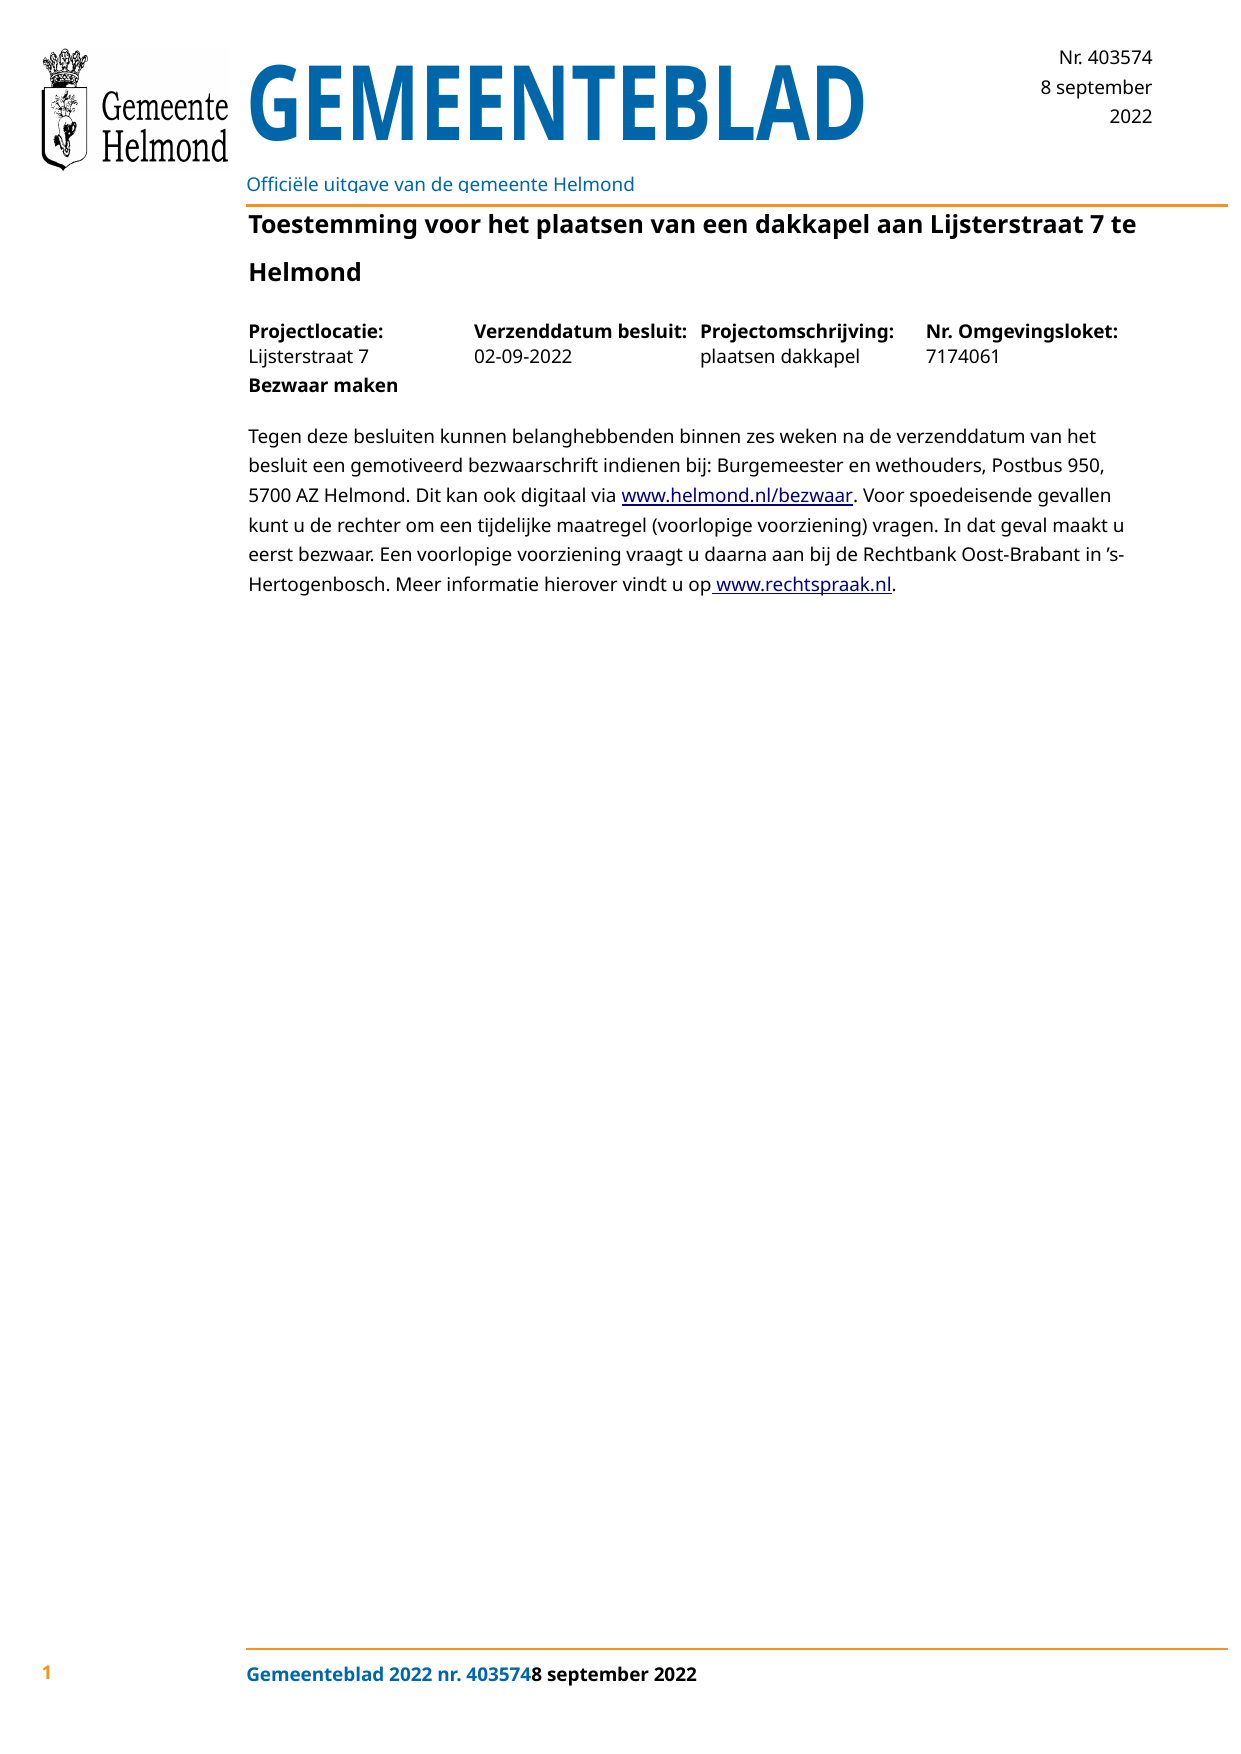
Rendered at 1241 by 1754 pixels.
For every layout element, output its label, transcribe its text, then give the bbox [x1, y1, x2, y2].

table_header Projectomschrijving: [700, 318, 926, 344]
table_cell 7174061 [926, 344, 1152, 369]
table_cell plaatsen dakkapel [700, 344, 926, 369]
table_cell Lijsterstraat 7 [248, 344, 474, 369]
table_header Nr. Omgevingsloket: [926, 318, 1152, 344]
picture [41, 47, 231, 172]
table_header Projectlocatie: [248, 318, 474, 344]
table_header Verzenddatum besluit: [474, 318, 700, 344]
table_cell 02-09-2022 [474, 344, 700, 369]
text Tegen deze besluiten kunnen belanghebbenden binnen zes weken na de verzenddatum van het besluit een gemotiveerd bezwaarschrift indienen bij: Burgemeester en wethouders, Postbus 950, 5700 AZ Helmond. Dit kan ook digitaal via www.helmond.nl/bezwaar. Voor spoedeisende gevallen kunt u de rechter om een tijdelijke maatregel (voorlopige voorziening) vragen. In dat geval maakt u eerst bezwaar. Een voorlopige voorziening vraagt u daarna aan bij de Rechtbank Oost-Brabant in ’s-Hertogenbosch. Meer informatie hierover vindt u op www.rechtspraak.nl. [248, 423, 1152, 597]
text Bezwaar maken [248, 373, 1152, 398]
text Toestemming voor het plaatsen van een dakkapel aan Lijsterstraat 7 te Helmond [248, 207, 1152, 288]
